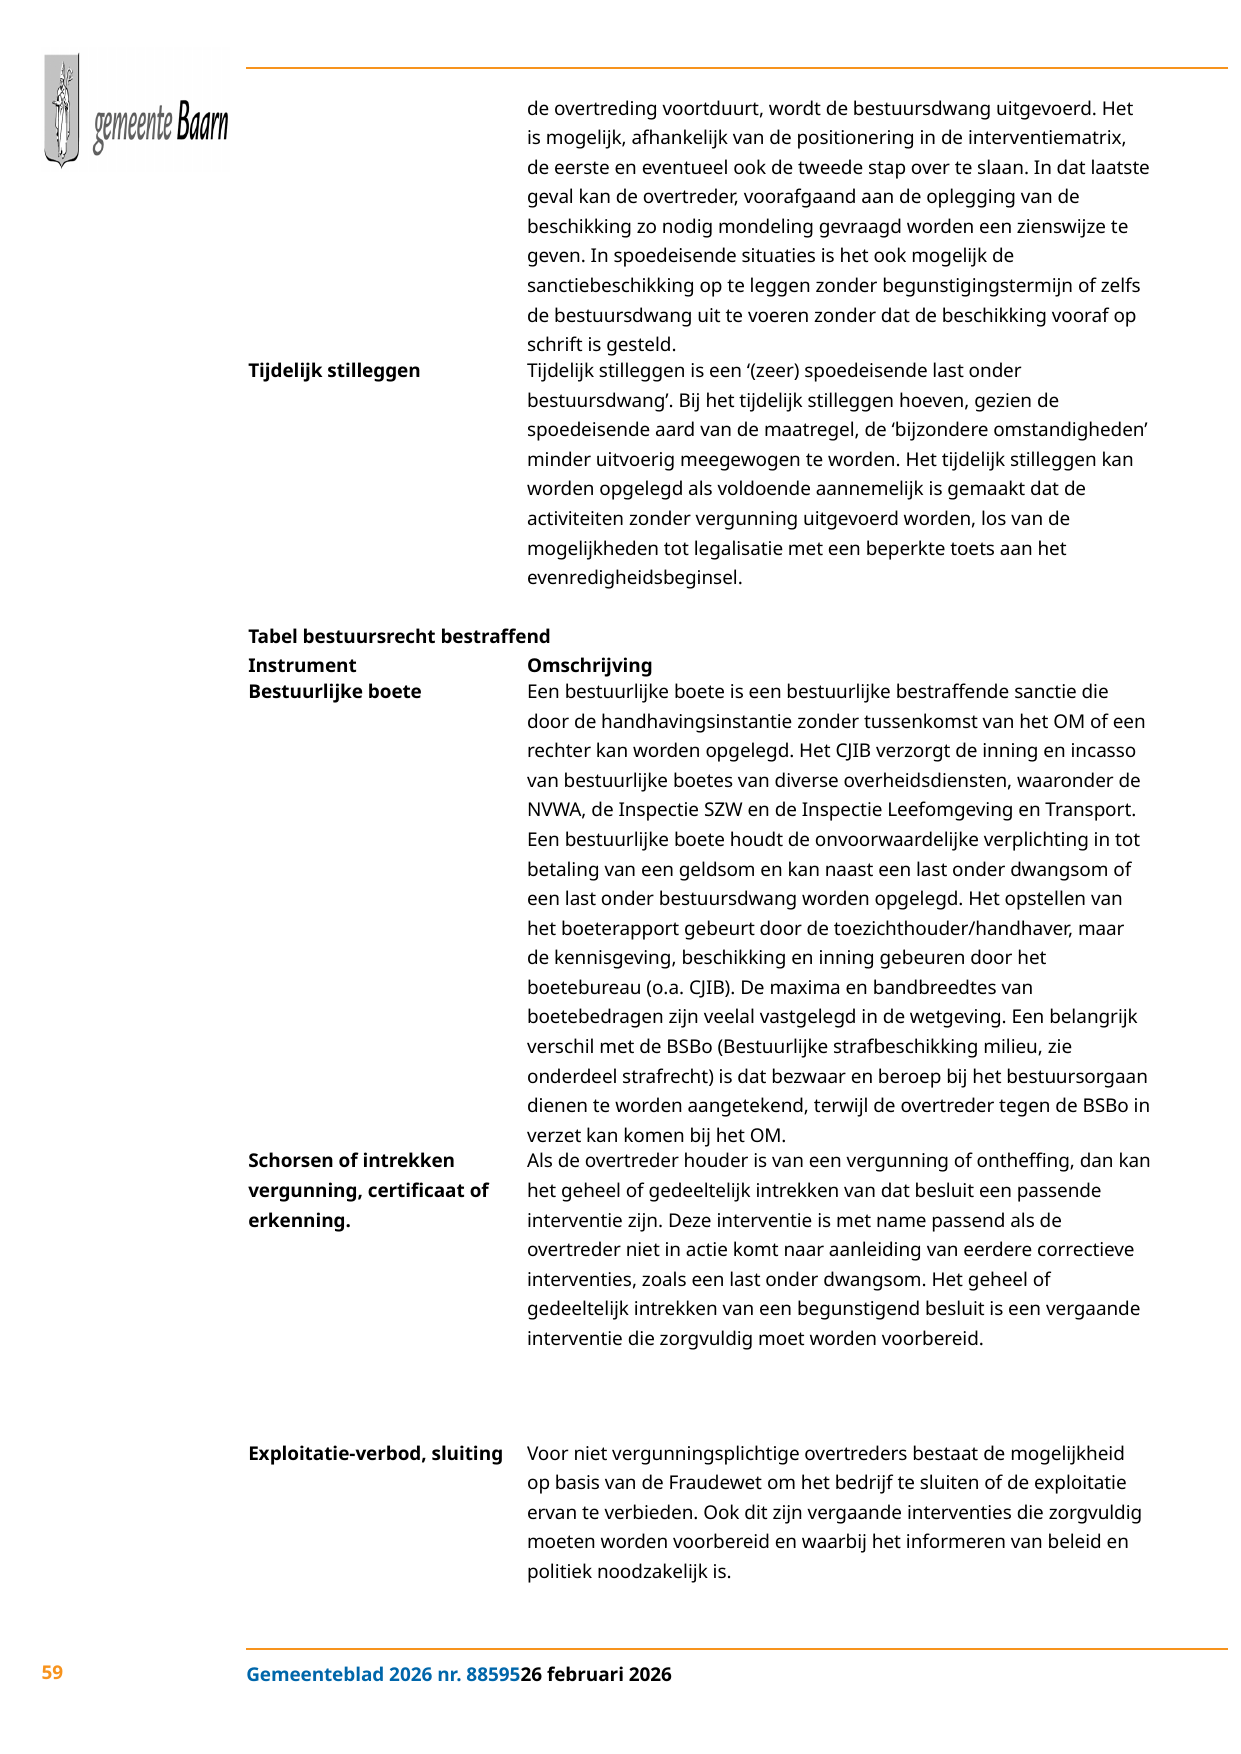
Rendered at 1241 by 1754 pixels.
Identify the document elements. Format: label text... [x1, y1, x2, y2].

table_header Omschrijving [527, 653, 1152, 678]
table_cell Als de overtreder houder is van een vergunning of ontheffing, dan kan het geheel of gedeeltelijk intrekken van dat besluit een passende interventie zijn. Deze interventie is met name passend als de overtreder niet in actie komt naar aanleiding van eerdere correctieve interventies, zoals een last onder dwangsom. Het geheel of gedeeltelijk intrekken van een begunstigend besluit is een vergaande interventie die zorgvuldig moet worden voorbereid. [527, 1148, 1152, 1440]
picture [41, 47, 231, 172]
table_cell de overtreding voortduurt, wordt de bestuursdwang uitgevoerd. Het is mogelijk, afhankelijk van de positionering in de interventiematrix, de eerste en eventueel ook de tweede stap over te slaan. In dat laatste geval kan de overtreder, voorafgaand aan de oplegging van de beschikking zo nodig mondeling gevraagd worden een zienswijze te geven. In spoedeisende situaties is het ook mogelijk de sanctiebeschikking op te leggen zonder begunstigingstermijn of zelfs de bestuursdwang uit te voeren zonder dat de beschikking vooraf op schrift is gesteld. [527, 95, 1152, 357]
table_cell [248, 95, 527, 357]
table_cell Tijdelijk stilleggen [248, 357, 527, 590]
table_cell Bestuurlijke boete [248, 678, 527, 1148]
table_cell Schorsen of intrekken vergunning, certificaat of erkenning. [248, 1148, 527, 1440]
table_header Instrument [248, 653, 527, 678]
table_cell Tijdelijk stilleggen is een ‘(zeer) spoedeisende last onder bestuursdwang’. Bij het tijdelijk stilleggen hoeven, gezien de spoedeisende aard van de maatregel, de ‘bijzondere omstandigheden’ minder uitvoerig meegewogen te worden. Het tijdelijk stilleggen kan worden opgelegd als voldoende aannemelijk is gemaakt dat de activiteiten zonder vergunning uitgevoerd worden, los van de mogelijkheden tot legalisatie met een beperkte toets aan het evenredigheidsbeginsel. [527, 357, 1152, 590]
table_cell Voor niet vergunningsplichtige overtreders bestaat de mogelijkheid op basis van de Fraudewet om het bedrijf te sluiten of de exploitatie ervan te verbieden. Ook dit zijn vergaande interventies die zorgvuldig moeten worden voorbereid en waarbij het informeren van beleid en politiek noodzakelijk is. [527, 1440, 1152, 1584]
text Tabel bestuursrecht bestraffend [248, 623, 1152, 648]
table_cell Exploitatie-verbod, sluiting [248, 1440, 527, 1584]
table_cell Een bestuurlijke boete is een bestuurlijke bestraffende sanctie die door de handhavingsinstantie zonder tussenkomst van het OM of een rechter kan worden opgelegd. Het CJIB verzorgt de inning en incasso van bestuurlijke boetes van diverse overheidsdiensten, waaronder de NVWA, de Inspectie SZW en de Inspectie Leefomgeving en Transport. Een bestuurlijke boete houdt de onvoorwaardelijke verplichting in tot betaling van een geldsom en kan naast een last onder dwangsom of een last onder bestuursdwang worden opgelegd. Het opstellen van het boeterapport gebeurt door de toezichthouder/handhaver, maar de kennisgeving, beschikking en inning gebeuren door het boetebureau (o.a. CJIB). De maxima en bandbreedtes van boetebedragen zijn veelal vastgelegd in de wetgeving. Een belangrijk verschil met de BSBo (Bestuurlijke strafbeschikking milieu, zie onderdeel strafrecht) is dat bezwaar en beroep bij het bestuursorgaan dienen te worden aangetekend, terwijl de overtreder tegen de BSBo in verzet kan komen bij het OM. [527, 678, 1152, 1148]
